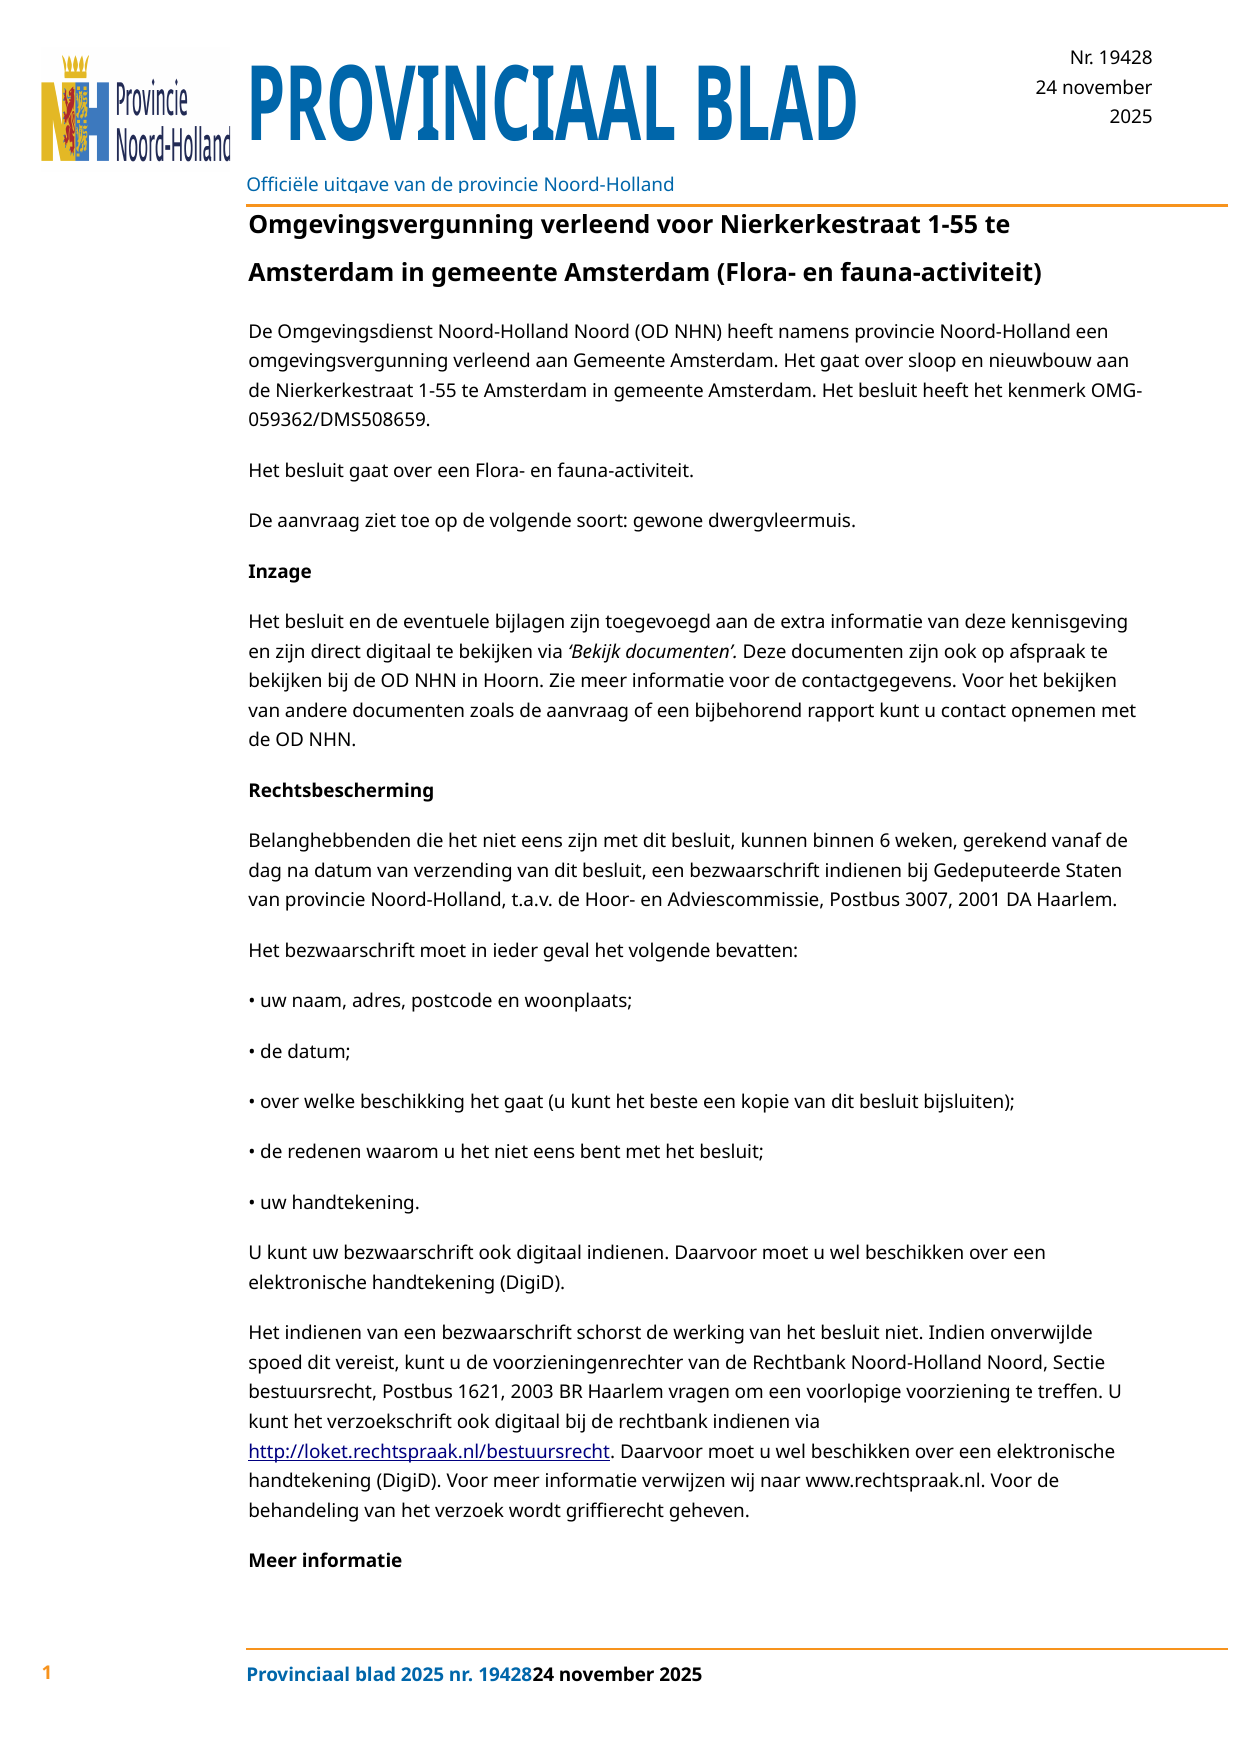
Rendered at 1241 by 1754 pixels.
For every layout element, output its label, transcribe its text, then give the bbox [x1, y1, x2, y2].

text Het besluit gaat over een Flora- en fauna-activiteit. [248, 457, 1152, 483]
text Het bezwaarschrift moet in ieder geval het volgende bevatten: [248, 937, 1152, 963]
text De Omgevingsdienst Noord-Holland Noord (OD NHN) heeft namens provincie Noord-Holland een omgevingsvergunning verleend aan Gemeente Amsterdam. Het gaat over sloop en nieuwbouw aan de Nierkerkestraat 1-55 te Amsterdam in gemeente Amsterdam. Het besluit heeft het kenmerk OMG-059362/DMS508659. [248, 318, 1152, 432]
text • uw handtekening. [248, 1189, 1152, 1215]
text • de datum; [248, 1038, 1152, 1064]
text Rechtsbescherming [248, 777, 1152, 803]
text Inzage [248, 558, 1152, 584]
text Omgevingsvergunning verleend voor Nierkerkestraat 1-55 te Amsterdam in gemeente Amsterdam (Flora- en fauna-activiteit) [248, 207, 1152, 288]
text • de redenen waarom u het niet eens bent met het besluit; [248, 1139, 1152, 1164]
text Het indienen van een bezwaarschrift schorst de werking van het besluit niet. Indien onverwijlde spoed dit vereist, kunt u de voorzieningenrechter van de Rechtbank Noord-Holland Noord, Sectie bestuursrecht, Postbus 1621, 2003 BR Haarlem vragen om een voorlopige voorziening te treffen. U kunt het verzoekschrift ook digitaal bij de rechtbank indienen via http://loket.rechtspraak.nl/bestuursrecht. Daarvoor moet u wel beschikken over een elektronische handtekening (DigiD). Voor meer informatie verwijzen wij naar www.rechtspraak.nl. Voor de behandeling van het verzoek wordt griffierecht geheven. [248, 1319, 1152, 1523]
text Het besluit en de eventuele bijlagen zijn toegevoegd aan de extra informatie van deze kennisgeving en zijn direct digitaal te bekijken via ‘Bekijk documenten’. Deze documenten zijn ook op afspraak te bekijken bij de OD NHN in Hoorn. Zie meer informatie voor de contactgegevens. Voor het bekijken van andere documenten zoals de aanvraag of een bijbehorend rapport kunt u contact opnemen met de OD NHN. [248, 608, 1152, 752]
text • over welke beschikking het gaat (u kunt het beste een kopie van dit besluit bijsluiten); [248, 1088, 1152, 1114]
text Belanghebbenden die het niet eens zijn met dit besluit, kunnen binnen 6 weken, gerekend vanaf de dag na datum van verzending van dit besluit, een bezwaarschrift indienen bij Gedeputeerde Staten van provincie Noord-Holland, t.a.v. de Hoor- en Adviescommissie, Postbus 3007, 2001 DA Haarlem. [248, 827, 1152, 912]
text • uw naam, adres, postcode en woonplaats; [248, 987, 1152, 1013]
text De aanvraag ziet toe op de volgende soort: gewone dwergvleermuis. [248, 507, 1152, 533]
picture [41, 47, 231, 172]
text Meer informatie [248, 1547, 1152, 1573]
text U kunt uw bezwaarschrift ook digitaal indienen. Daarvoor moet u wel beschikken over een elektronische handtekening (DigiD). [248, 1239, 1152, 1295]
